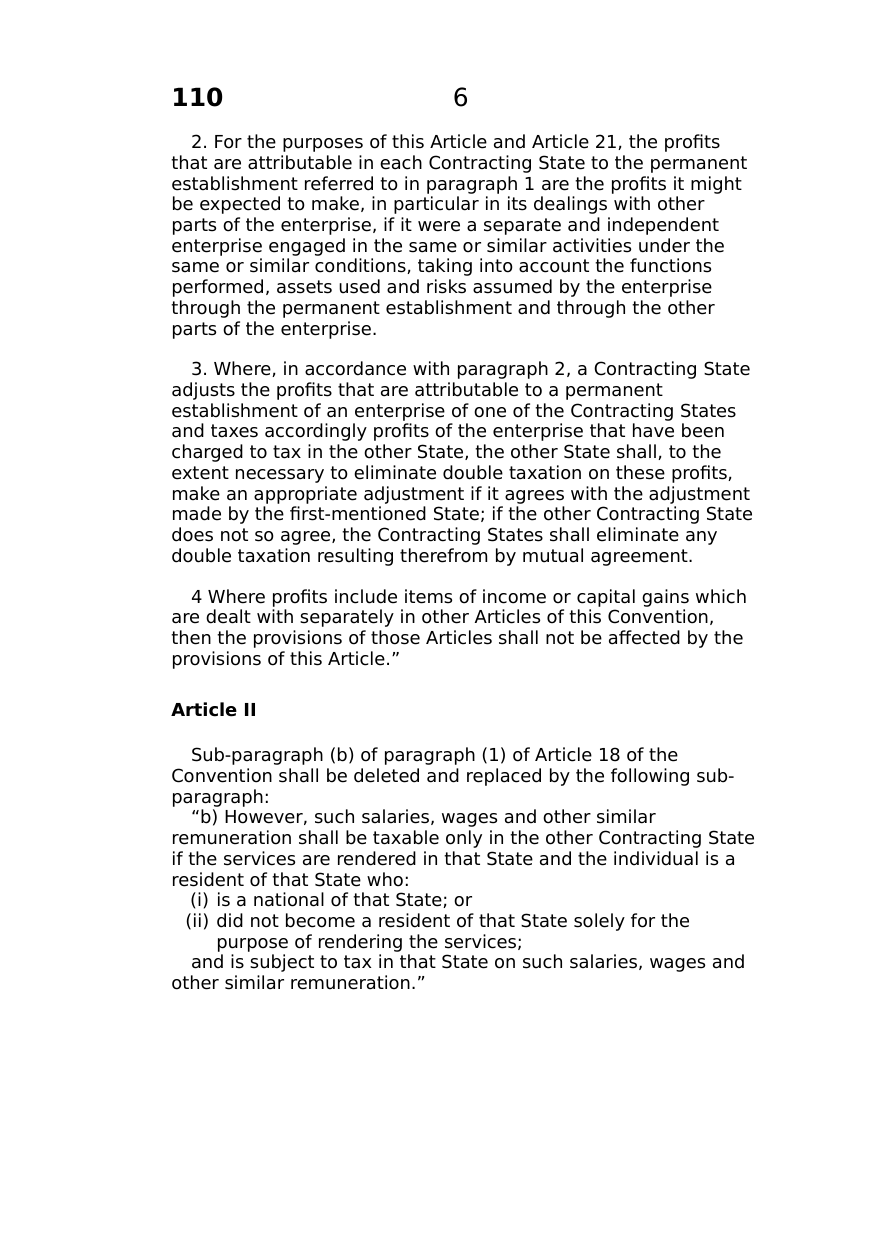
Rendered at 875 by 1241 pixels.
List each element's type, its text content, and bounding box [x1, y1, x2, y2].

text “b) However, such salaries, wages and other similar remuneration shall be taxable only in the other Contracting State if the services are rendered in that State and the individual is a resident of that State who: [171, 807, 756, 890]
subtitle Article II [171, 699, 756, 720]
text and is subject to tax in that State on such salaries, wages and other similar remuneration.” [171, 952, 756, 994]
text 4 Where profits include items of income or capital gains which are dealt with separately in other Articles of this Convention, then the provisions of those Articles shall not be affected by the provisions of this Article.” [171, 586, 756, 669]
text (i) is a national of that State; or [171, 890, 756, 911]
text 2. For the purposes of this Article and Article 21, the profits that are attributable in each Contracting State to the permanent establishment referred to in paragraph 1 are the profits it might be expected to make, in particular in its dealings with other parts of the enterprise, if it were a separate and independent enterprise engaged in the same or similar activities under the same or similar conditions, taking into account the functions performed, assets used and risks assumed by the enterprise through the permanent establishment and through the other parts of the enterprise. [171, 132, 756, 339]
text 3. Where, in accordance with paragraph 2, a Contracting State adjusts the profits that are attributable to a permanent establishment of an enterprise of one of the Contracting States and taxes accordingly profits of the enterprise that have been charged to tax in the other State, the other State shall, to the extent necessary to eliminate double taxation on these profits, make an appropriate adjustment if it agrees with the adjustment made by the first-mentioned State; if the other Contracting State does not so agree, the Contracting States shall eliminate any double taxation resulting therefrom by mutual agreement. [171, 359, 756, 566]
text Sub-paragraph (b) of paragraph (1) of Article 18 of the Convention shall be deleted and replaced by the following sub-paragraph: [171, 745, 756, 807]
text (ii) did not become a resident of that State solely for the purpose of rendering the services; [171, 911, 756, 952]
